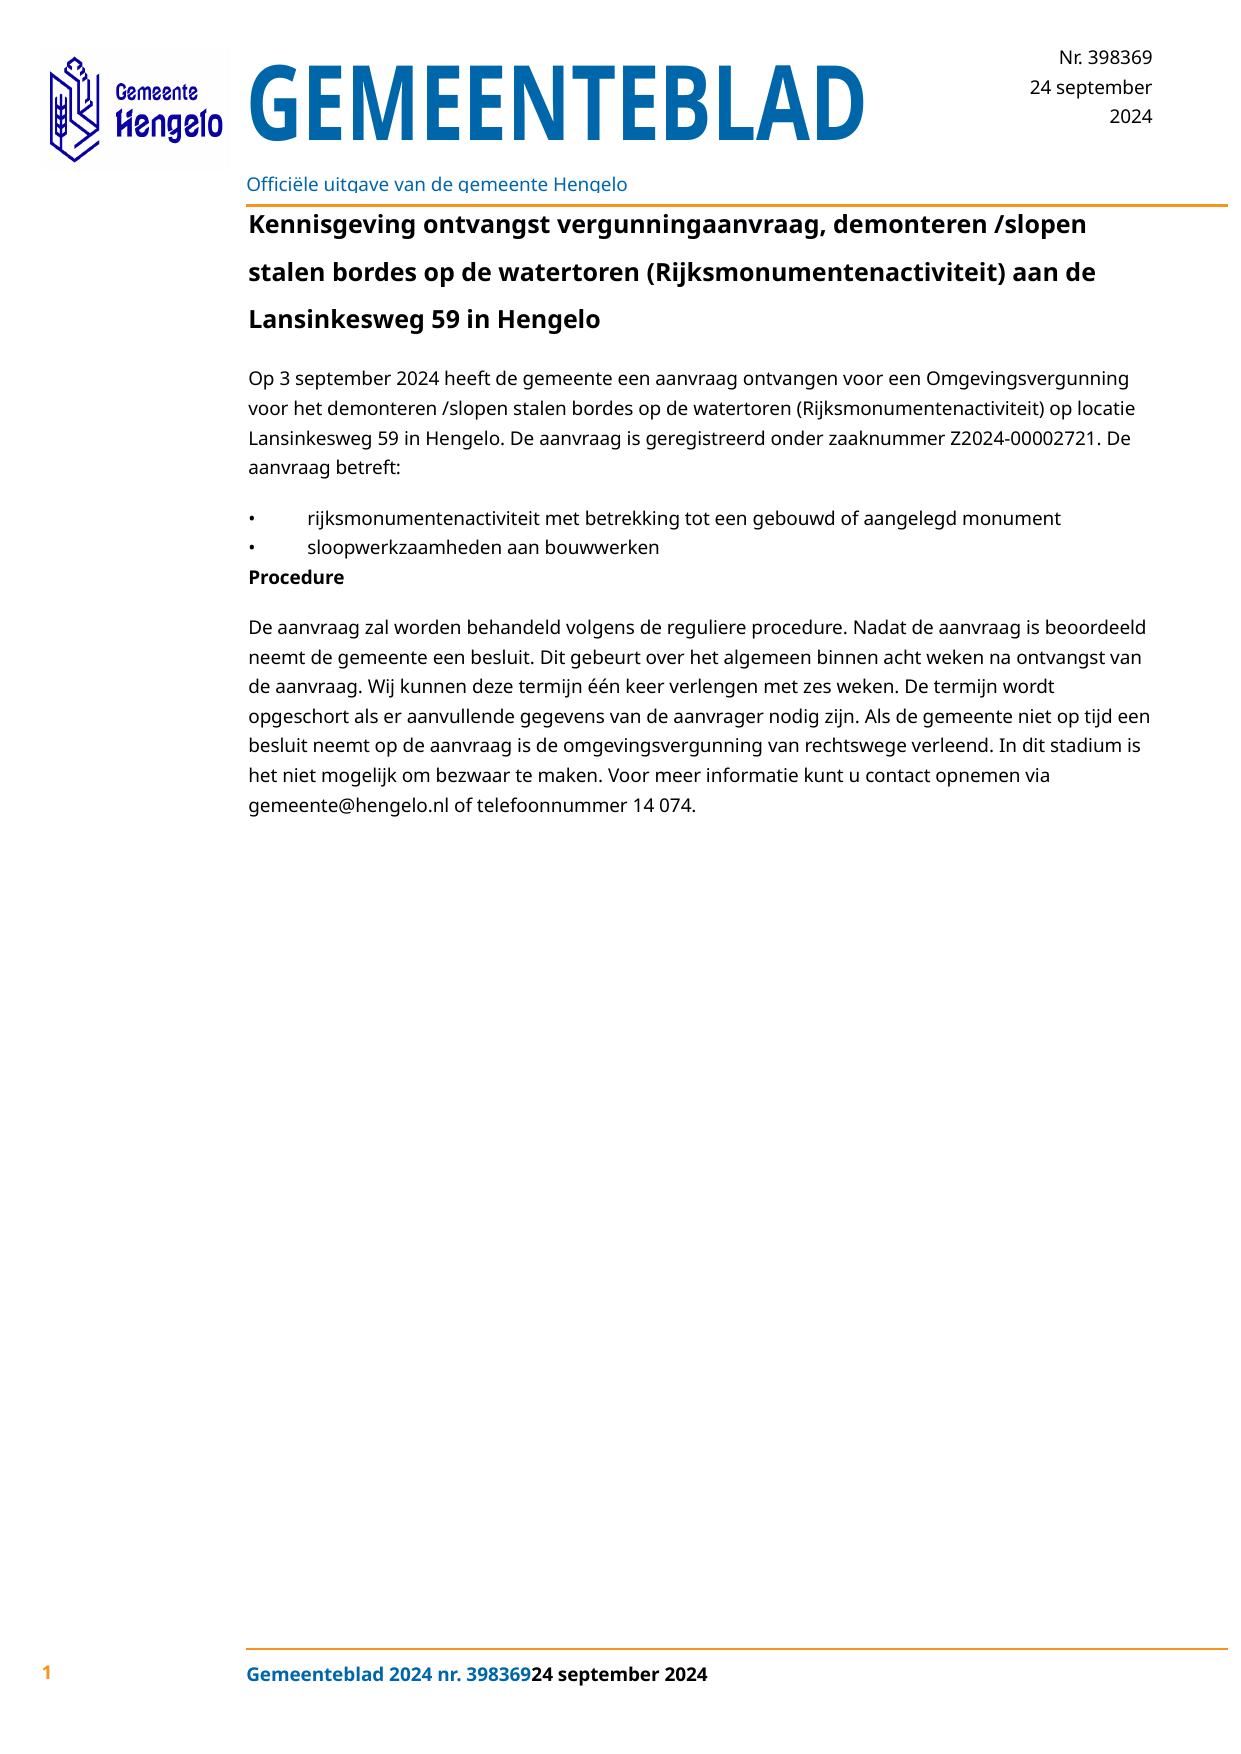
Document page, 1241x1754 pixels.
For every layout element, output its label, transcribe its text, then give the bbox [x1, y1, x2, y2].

text Procedure [248, 564, 1152, 589]
list rijksmonumentenactiviteit met betrekking tot een gebouwd of aangelegd monument [248, 505, 1152, 530]
text Kennisgeving ontvangst vergunningaanvraag, demonteren /slopen stalen bordes op de watertoren (Rijksmonumentenactiviteit) aan de Lansinkesweg 59 in Hengelo [248, 207, 1152, 336]
text De aanvraag zal worden behandeld volgens de reguliere procedure. Nadat de aanvraag is beoordeeld neemt de gemeente een besluit. Dit gebeurt over het algemeen binnen acht weken na ontvangst van de aanvraag. Wij kunnen deze termijn één keer verlengen met zes weken. De termijn wordt opgeschort als er aanvullende gegevens van de aanvrager nodig zijn. Als de gemeente niet op tijd een besluit neemt op de aanvraag is de omgevingsvergunning van rechtswege verleend. In dit stadium is het niet mogelijk om bezwaar te maken. Voor meer informatie kunt u contact opnemen via gemeente@hengelo.nl of telefoonnummer 14 074. [248, 614, 1152, 817]
picture [41, 47, 231, 172]
list sloopwerkzaamheden aan bouwwerken [248, 534, 1152, 560]
text Op 3 september 2024 heeft de gemeente een aanvraag ontvangen voor een Omgevingsvergunning voor het demonteren /slopen stalen bordes op de watertoren (Rijksmonumentenactiviteit) op locatie Lansinkesweg 59 in Hengelo. De aanvraag is geregistreerd onder zaaknummer Z2024-00002721. De aanvraag betreft: [248, 366, 1152, 480]
